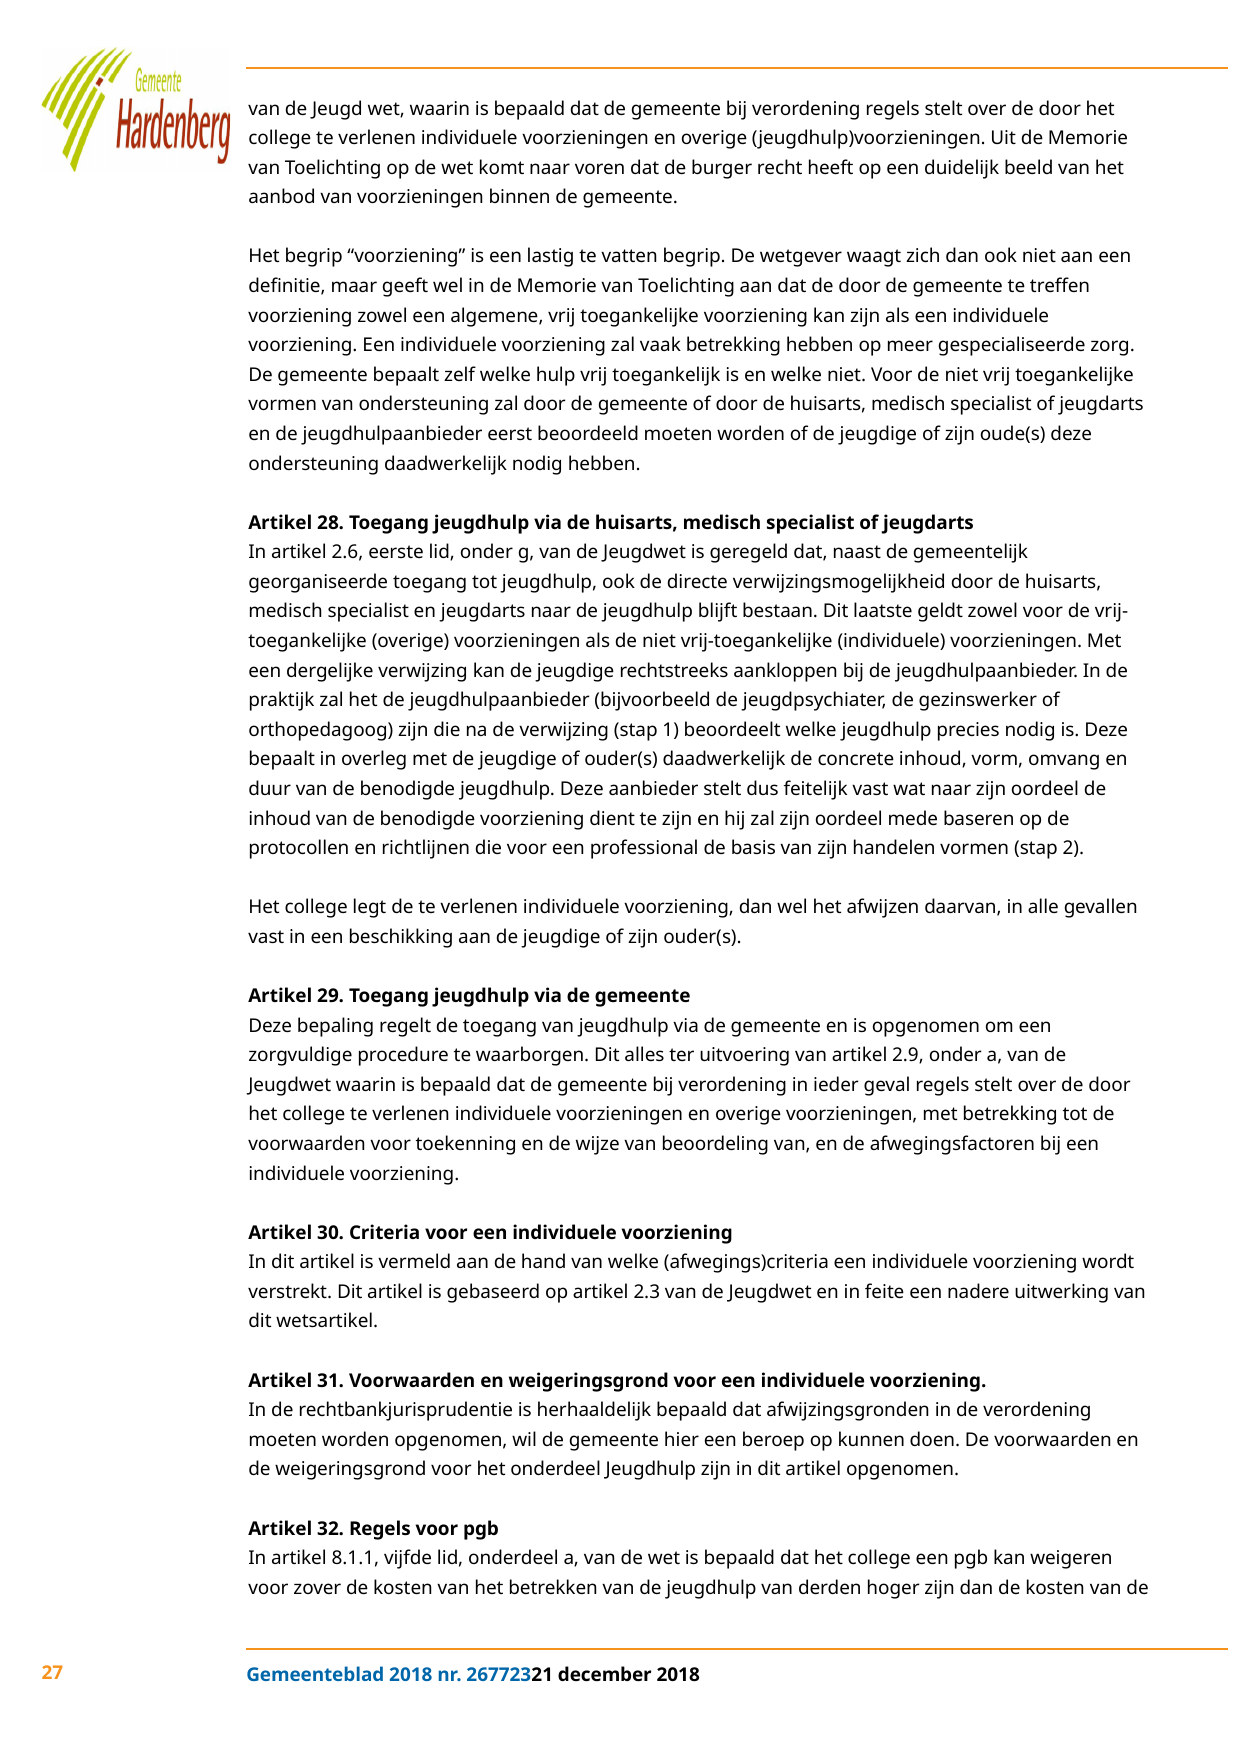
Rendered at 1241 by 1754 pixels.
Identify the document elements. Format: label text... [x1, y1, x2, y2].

text van de Jeugd wet, waarin is bepaald dat de gemeente bij verordening regels stelt over de door het college te verlenen individuele voorzieningen en overige (jeugdhulp)voorzieningen. Uit de Memorie van Toelichting op de wet komt naar voren dat de burger recht heeft op een duidelijk beeld van het aanbod van voorzieningen binnen de gemeente. [248, 95, 1152, 209]
picture [41, 47, 231, 172]
text Artikel 29. Toegang jeugdhulp via de gemeente [248, 982, 1152, 1008]
text Het begrip “voorziening” is een lastig te vatten begrip. De wetgever waagt zich dan ook niet aan een definitie, maar geeft wel in de Memorie van Toelichting aan dat de door de gemeente te treffen voorziening zowel een algemene, vrij toegankelijke voorziening kan zijn als een individuele voorziening. Een individuele voorziening zal vaak betrekking hebben op meer gespecialiseerde zorg. De gemeente bepaalt zelf welke hulp vrij toegankelijk is en welke niet. Voor de niet vrij toegankelijke vormen van ondersteuning zal door de gemeente of door de huisarts, medisch specialist of jeugdarts en de jeugdhulpaanbieder eerst beoordeeld moeten worden of de jeugdige of zijn oude(s) deze ondersteuning daadwerkelijk nodig hebben. [248, 243, 1152, 476]
text In artikel 8.1.1, vijfde lid, onderdeel a, van de wet is bepaald dat het college een pgb kan weigeren voor zover de kosten van het betrekken van de jeugdhulp van derden hoger zijn dan de kosten van de [248, 1544, 1152, 1600]
text Deze bepaling regelt de toegang van jeugdhulp via de gemeente en is opgenomen om een zorgvuldige procedure te waarborgen. Dit alles ter uitvoering van artikel 2.9, onder a, van de Jeugdwet waarin is bepaald dat de gemeente bij verordening in ieder geval regels stelt over de door het college te verlenen individuele voorzieningen en overige voorzieningen, met betrekking tot de voorwaarden voor toekenning en de wijze van beoordeling van, en de afwegingsfactoren bij een individuele voorziening. [248, 1012, 1152, 1186]
text Artikel 32. Regels voor pgb [248, 1515, 1152, 1541]
text Artikel 31. Voorwaarden en weigeringsgrond voor een individuele voorziening. [248, 1367, 1152, 1393]
text In artikel 2.6, eerste lid, onder g, van de Jeugdwet is geregeld dat, naast de gemeentelijk georganiseerde toegang tot jeugdhulp, ook de directe verwijzingsmogelijkheid door de huisarts, medisch specialist en jeugdarts naar de jeugdhulp blijft bestaan. Dit laatste geldt zowel voor de vrij-toegankelijke (overige) voorzieningen als de niet vrij-toegankelijke (individuele) voorzieningen. Met een dergelijke verwijzing kan de jeugdige rechtstreeks aankloppen bij de jeugdhulpaanbieder. In de praktijk zal het de jeugdhulpaanbieder (bijvoorbeeld de jeugdpsychiater, de gezinswerker of orthopedagoog) zijn die na de verwijzing (stap 1) beoordeelt welke jeugdhulp precies nodig is. Deze bepaalt in overleg met de jeugdige of ouder(s) daadwerkelijk de concrete inhoud, vorm, omvang en duur van de benodigde jeugdhulp. Deze aanbieder stelt dus feitelijk vast wat naar zijn oordeel de inhoud van de benodigde voorziening dient te zijn en hij zal zijn oordeel mede baseren op de protocollen en richtlijnen die voor een professional de basis van zijn handelen vormen (stap 2). [248, 538, 1152, 860]
text Artikel 28. Toegang jeugdhulp via de huisarts, medisch specialist of jeugdarts [248, 509, 1152, 535]
text Artikel 30. Criteria voor een individuele voorziening [248, 1219, 1152, 1245]
text In de rechtbankjurisprudentie is herhaaldelijk bepaald dat afwijzingsgronden in de verordening moeten worden opgenomen, wil de gemeente hier een beroep op kunnen doen. De voorwaarden en de weigeringsgrond voor het onderdeel Jeugdhulp zijn in dit artikel opgenomen. [248, 1396, 1152, 1481]
text In dit artikel is vermeld aan de hand van welke (afwegings)criteria een individuele voorziening wordt verstrekt. Dit artikel is gebaseerd op artikel 2.3 van de Jeugdwet en in feite een nadere uitwerking van dit wetsartikel. [248, 1248, 1152, 1333]
text Het college legt de te verlenen individuele voorziening, dan wel het afwijzen daarvan, in alle gevallen vast in een beschikking aan de jeugdige of zijn ouder(s). [248, 893, 1152, 949]
